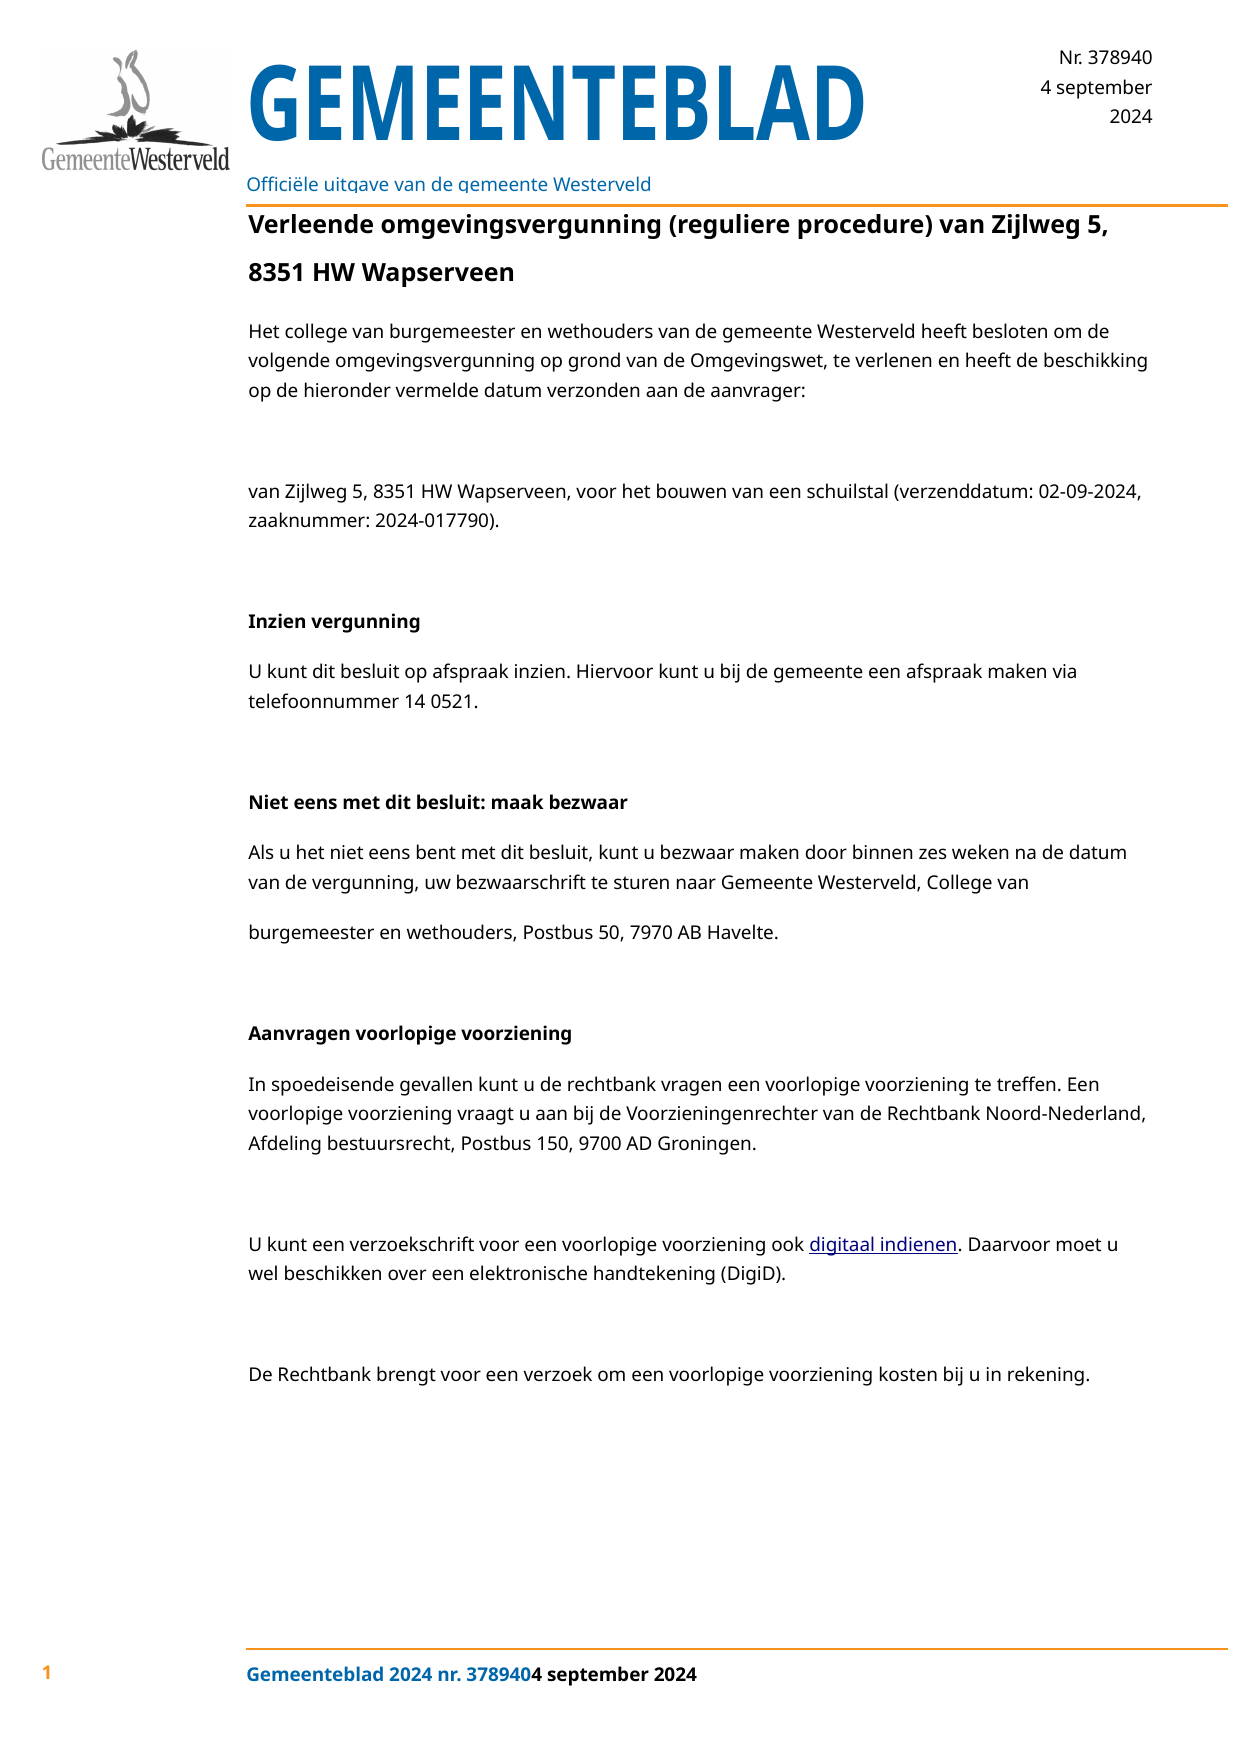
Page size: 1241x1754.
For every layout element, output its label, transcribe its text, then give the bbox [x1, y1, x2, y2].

text burgemeester en wethouders, Postbus 50, 7970 AB Havelte. [248, 919, 1152, 945]
text U kunt een verzoekschrift voor een voorlopige voorziening ook digitaal indienen. Daarvoor moet u wel beschikken over een elektronische handtekening (DigiD). [248, 1231, 1152, 1286]
picture [41, 47, 231, 172]
text Niet eens met dit besluit: maak bezwaar [248, 789, 1152, 815]
text Verleende omgevingsvergunning (reguliere procedure) van Zijlweg 5, 8351 HW Wapserveen [248, 207, 1152, 288]
text In spoedeisende gevallen kunt u de rechtbank vragen een voorlopige voorziening te treffen. Een voorlopige voorziening vraagt u aan bij de Voorzieningenrechter van de Rechtbank Noord-Nederland, Afdeling bestuursrecht, Postbus 150, 9700 AD Groningen. [248, 1071, 1152, 1156]
text De Rechtbank brengt voor een verzoek om een voorlopige voorziening kosten bij u in rekening. [248, 1361, 1152, 1387]
text U kunt dit besluit op afspraak inzien. Hiervoor kunt u bij de gemeente een afspraak maken via telefoonnummer 14 0521. [248, 659, 1152, 714]
text van Zijlweg 5, 8351 HW Wapserveen, voor het bouwen van een schuilstal (verzenddatum: 02-09-2024, zaaknummer: 2024-017790). [248, 478, 1152, 533]
text Aanvragen voorlopige voorziening [248, 1020, 1152, 1046]
text Het college van burgemeester en wethouders van de gemeente Westerveld heeft besloten om de volgende omgevingsvergunning op grond van de Omgevingswet, te verlenen en heeft de beschikking op de hieronder vermelde datum verzonden aan de aanvrager: [248, 318, 1152, 403]
text Als u het niet eens bent met dit besluit, kunt u bezwaar maken door binnen zes weken na de datum van de vergunning, uw bezwaarschrift te sturen naar Gemeente Westerveld, College van [248, 839, 1152, 895]
text Inzien vergunning [248, 608, 1152, 634]
